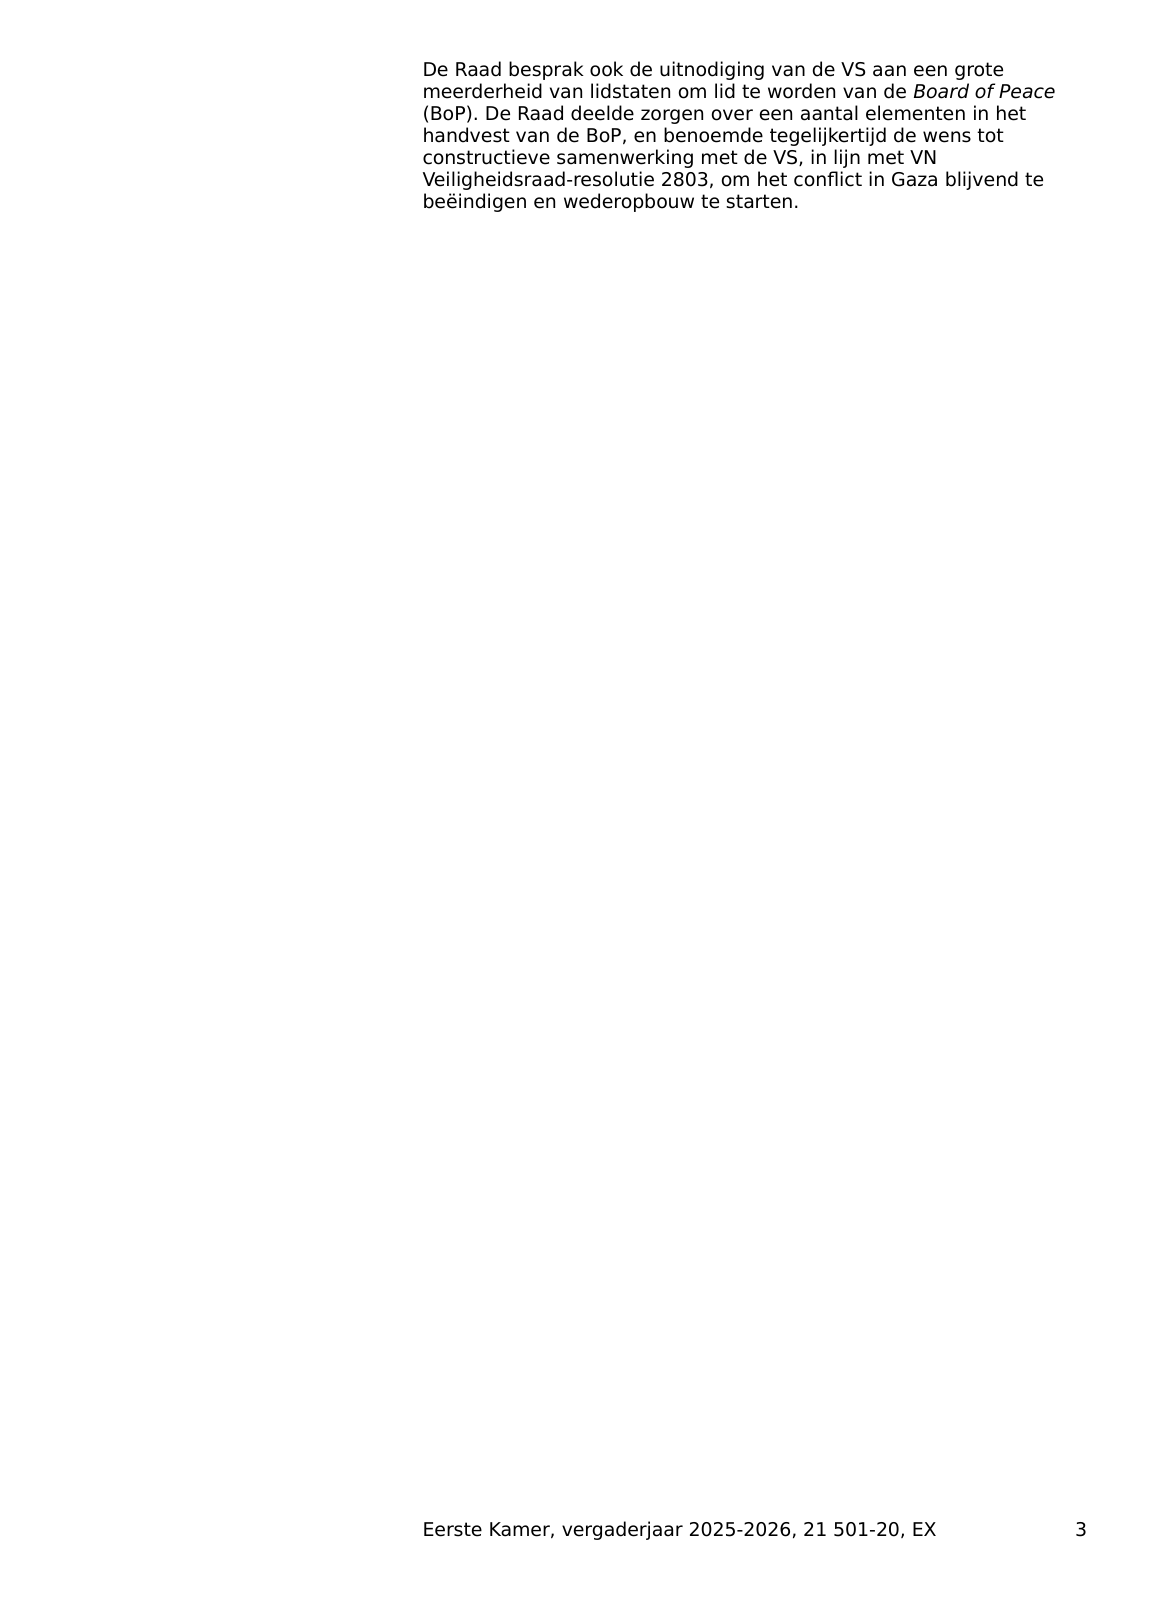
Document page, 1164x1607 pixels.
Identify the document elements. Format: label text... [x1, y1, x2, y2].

text De Raad besprak ook de uitnodiging van de VS aan een grote meerderheid van lidstaten om lid te worden van de Board of Peace (BoP). De Raad deelde zorgen over een aantal elementen in het handvest van de BoP, en benoemde tegelijkertijd de wens tot constructieve samenwerking met de VS, in lijn met VN Veiligheidsraad-resolutie 2803, om het conflict in Gaza blijvend te beëindigen en wederopbouw te starten. [422, 59, 1087, 213]
